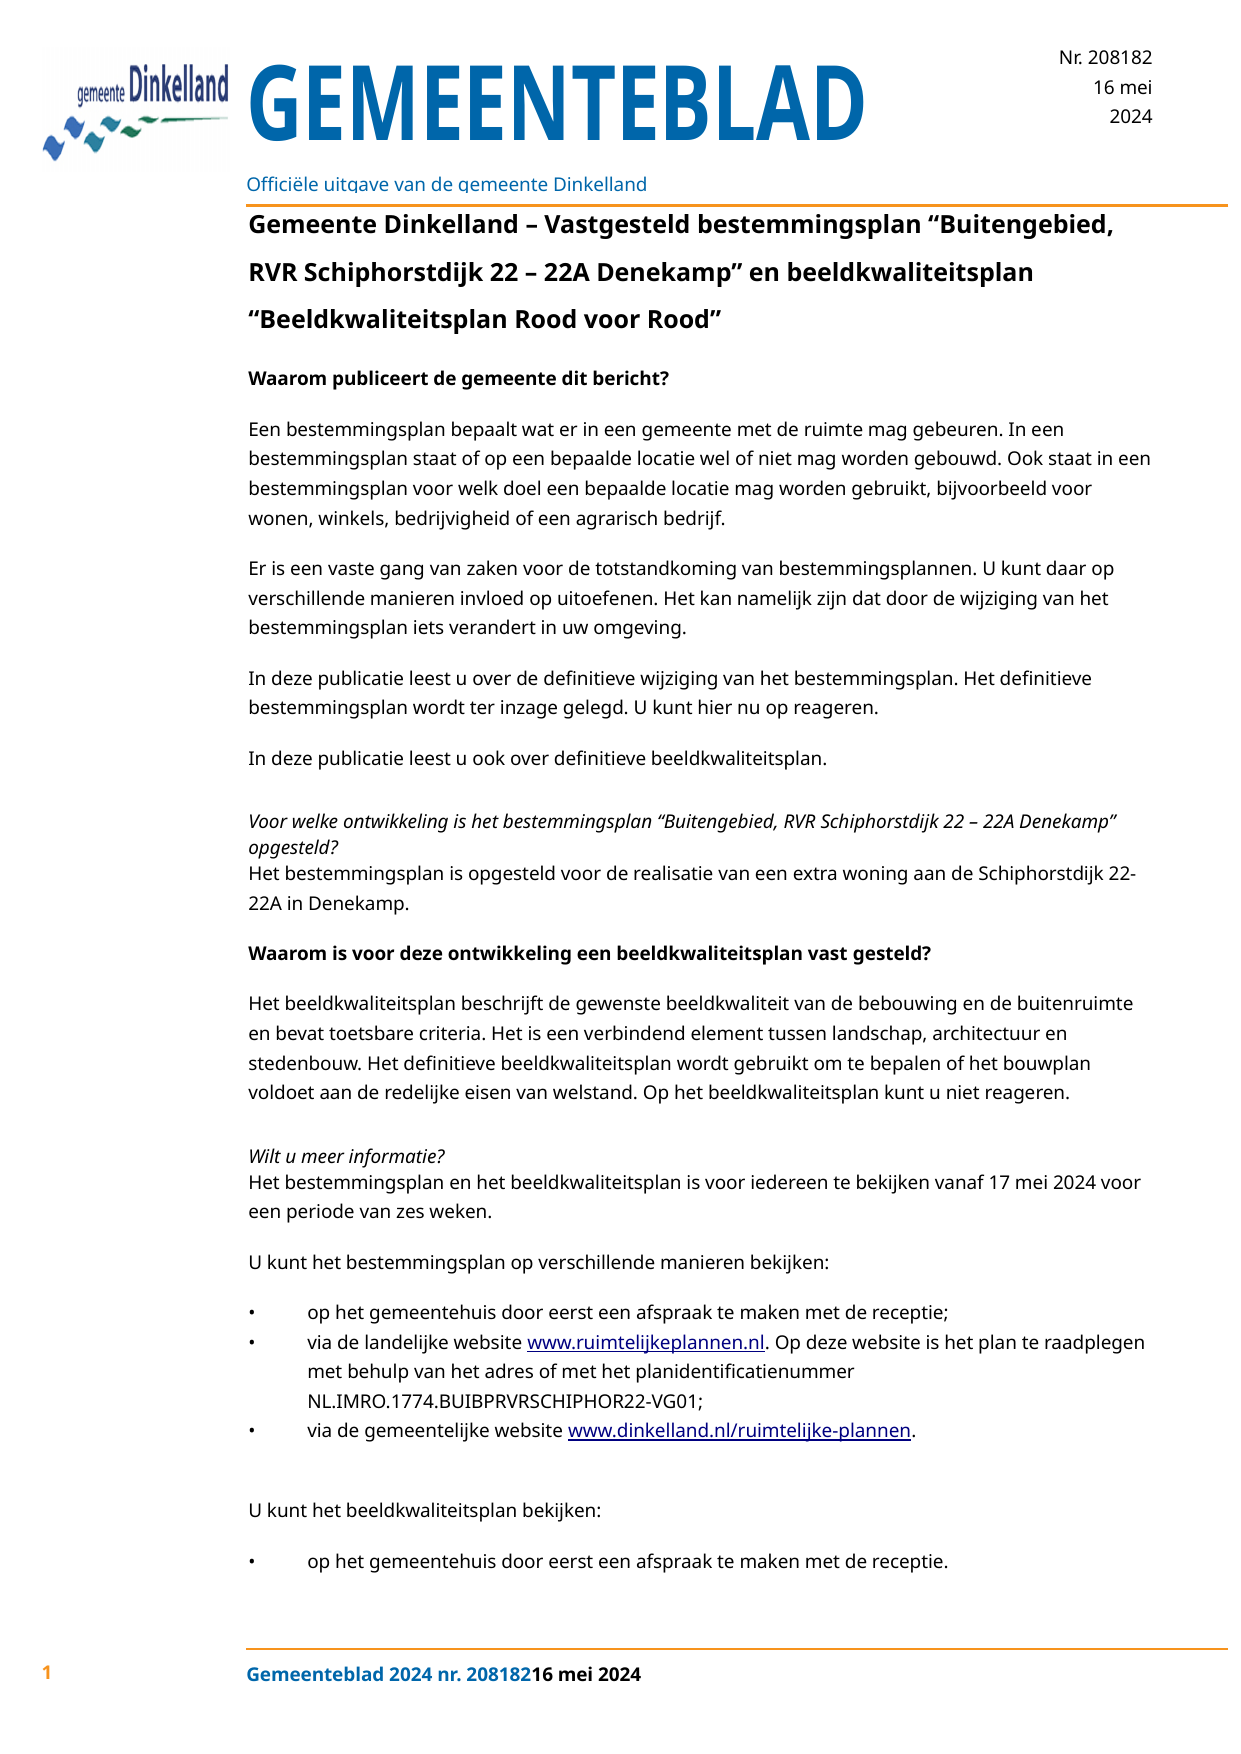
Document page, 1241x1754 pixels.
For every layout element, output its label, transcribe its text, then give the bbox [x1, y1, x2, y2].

list via de landelijke website www.ruimtelijkeplannen.nl. Op deze website is het plan te raadplegen met behulp van het adres of met het planidentificatienummer NL.IMRO.1774.BUIBPRVRSCHIPHOR22-VG01; [248, 1329, 1152, 1414]
text In deze publicatie leest u over de definitieve wijziging van het bestemmingsplan. Het definitieve bestemmingsplan wordt ter inzage gelegd. U kunt hier nu op reageren. [248, 665, 1152, 720]
text Een bestemmingsplan bepaalt wat er in een gemeente met de ruimte mag gebeuren. In een bestemmingsplan staat of op een bepaalde locatie wel of niet mag worden gebouwd. Ook staat in een bestemmingsplan voor welk doel een bepaalde locatie mag worden gebruikt, bijvoorbeeld voor wonen, winkels, bedrijvigheid of een agrarisch bedrijf. [248, 416, 1152, 530]
text Wilt u meer informatie? [248, 1143, 1152, 1169]
list op het gemeentehuis door eerst een afspraak te maken met de receptie; [248, 1299, 1152, 1325]
text Waarom is voor deze ontwikkeling een beeldkwaliteitsplan vast gesteld? [248, 940, 1152, 966]
text Waarom publiceert de gemeente dit bericht? [248, 366, 1152, 391]
text In deze publicatie leest u ook over definitieve beeldkwaliteitsplan. [248, 745, 1152, 770]
text Er is een vaste gang van zaken voor de totstandkoming van bestemmingsplannen. U kunt daar op verschillende manieren invloed op uitoefenen. Het kan namelijk zijn dat door de wijziging van het bestemmingsplan iets verandert in uw omgeving. [248, 555, 1152, 640]
text Het bestemmingsplan en het beeldkwaliteitsplan is voor iedereen te bekijken vanaf 17 mei 2024 voor een periode van zes weken. [248, 1169, 1152, 1224]
list via de gemeentelijke website www.dinkelland.nl/ruimtelijke-plannen. [248, 1418, 1152, 1443]
text Het beeldkwaliteitsplan beschrijft de gewenste beeldkwaliteit van de bebouwing en de buitenruimte en bevat toetsbare criteria. Het is een verbindend element tussen landschap, architectuur en stedenbouw. Het definitieve beeldkwaliteitsplan wordt gebruikt om te bepalen of het bouwplan voldoet aan de redelijke eisen van welstand. Op het beeldkwaliteitsplan kunt u niet reageren. [248, 991, 1152, 1105]
list op het gemeentehuis door eerst een afspraak te maken met de receptie. [248, 1548, 1152, 1574]
text U kunt het beeldkwaliteitsplan bekijken: [248, 1498, 1152, 1523]
picture [41, 47, 231, 172]
text Gemeente Dinkelland – Vastgesteld bestemmingsplan “Buitengebied, RVR Schiphorstdijk 22 – 22A Denekamp” en beeldkwaliteitsplan “Beeldkwaliteitsplan Rood voor Rood” [248, 207, 1152, 336]
text U kunt het bestemmingsplan op verschillende manieren bekijken: [248, 1249, 1152, 1275]
text Voor welke ontwikkeling is het bestemmingsplan “Buitengebied, RVR Schiphorstdijk 22 – 22A Denekamp” opgesteld? [248, 809, 1152, 860]
text Het bestemmingsplan is opgesteld voor de realisatie van een extra woning aan de Schiphorstdijk 22-22A in Denekamp. [248, 860, 1152, 915]
